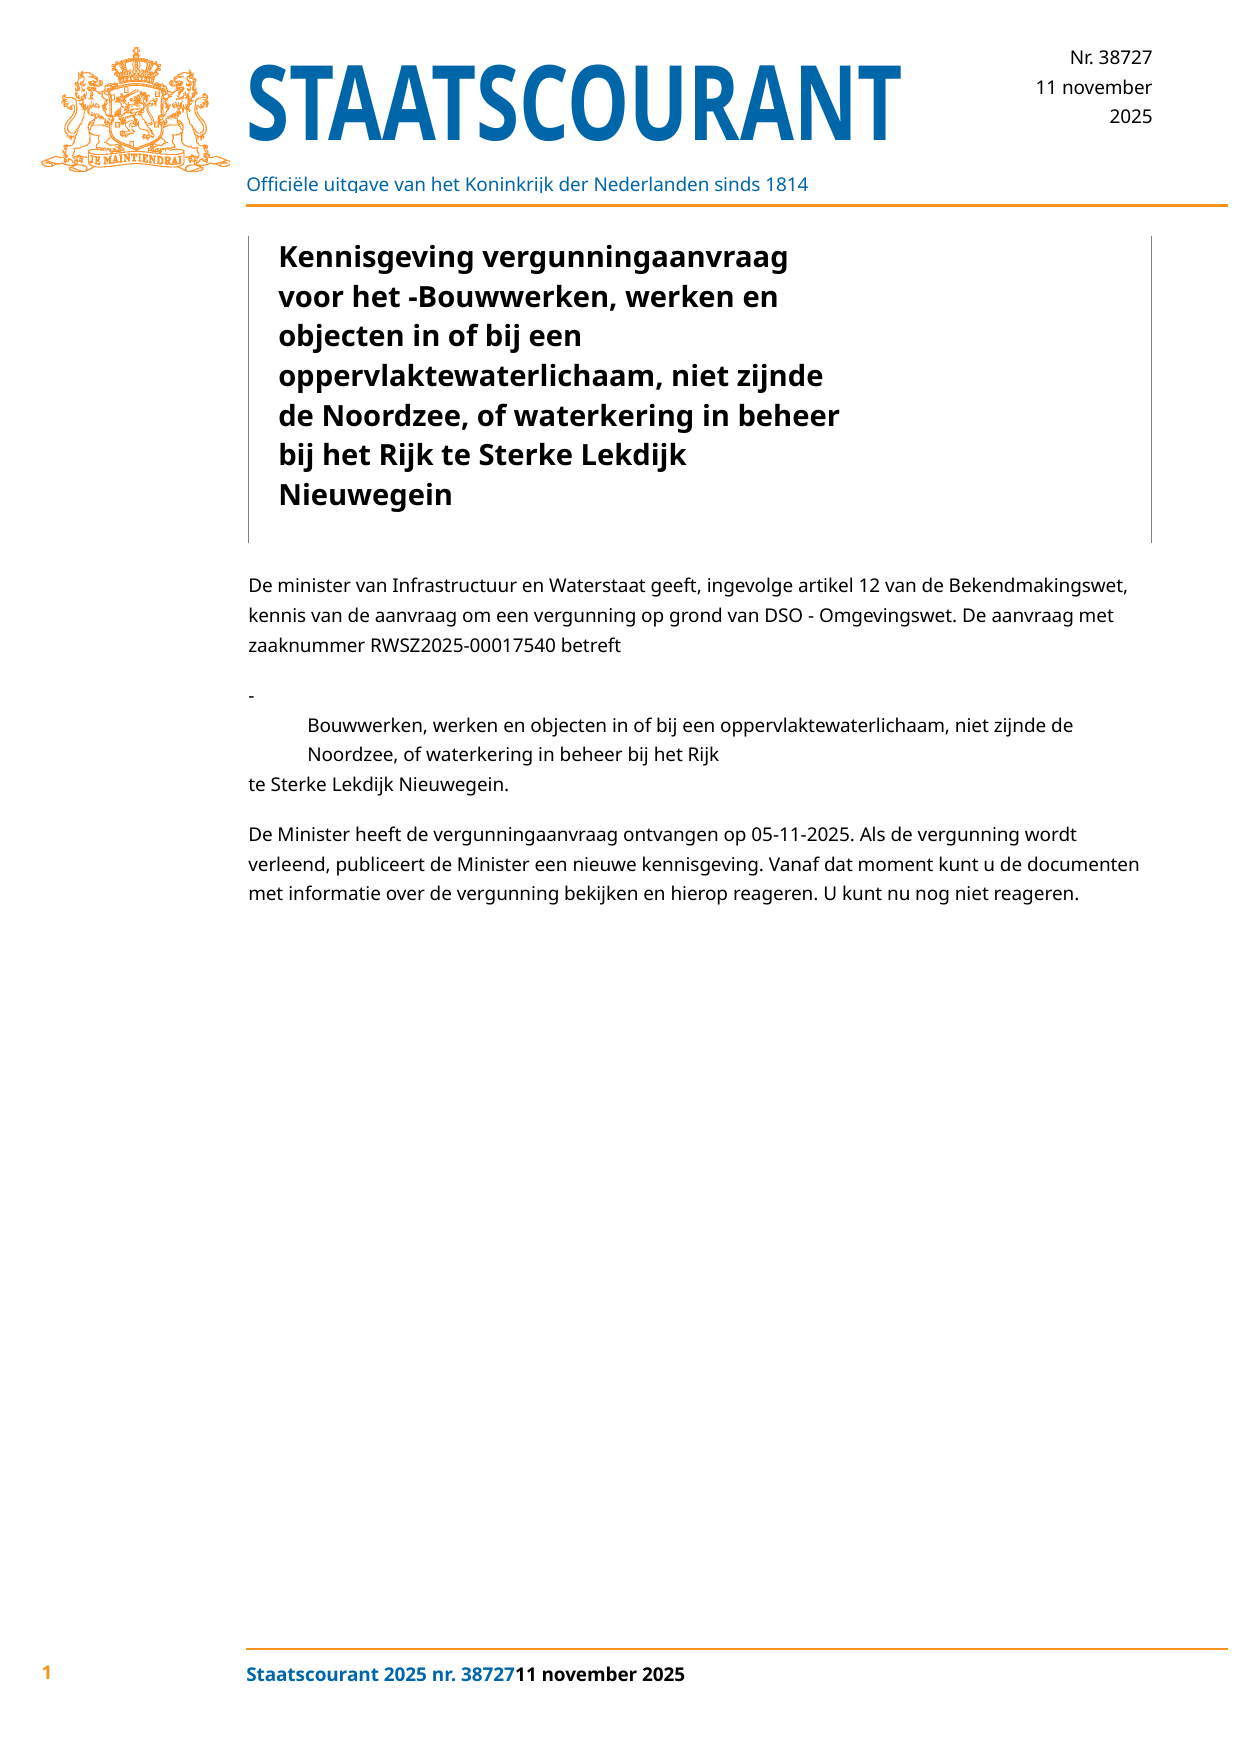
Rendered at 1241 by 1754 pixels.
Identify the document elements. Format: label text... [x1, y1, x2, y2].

picture [41, 47, 231, 172]
text De Minister heeft de vergunningaanvraag ontvangen op 05-11-2025. Als de vergunning wordt verleend, publiceert de Minister een nieuwe kennisgeving. Vanaf dat moment kunt u de documenten met informatie over de vergunning bekijken en hierop reageren. U kunt nu nog niet reageren. [248, 821, 1152, 906]
picture [912, 236, 1090, 414]
table_header [850, 236, 912, 413]
text te Sterke Lekdijk Nieuwegein. [248, 771, 1152, 797]
table_header [1090, 236, 1151, 413]
list Bouwwerken, werken en objecten in of bij een oppervlaktewaterlichaam, niet zijnde de Noordzee, of waterkering in beheer bij het Rijk [248, 712, 1152, 767]
text De minister van Infrastructuur en Waterstaat geeft, ingevolge artikel 12 van de Bekendmakingswet, kennis van de aanvraag om een vergunning op grond van DSO - Omgevingswet. De aanvraag met zaaknummer RWSZ2025-00017540 betreft [248, 573, 1152, 658]
table_header Kennisgeving vergunningaanvraag voor het -Bouwwerken, werken en objecten in of bij een oppervlaktewaterlichaam, niet zijnde de Noordzee, of waterkering in beheer bij het Rijk te Sterke Lekdijk Nieuwegein [249, 236, 850, 543]
table_header [850, 414, 1151, 543]
